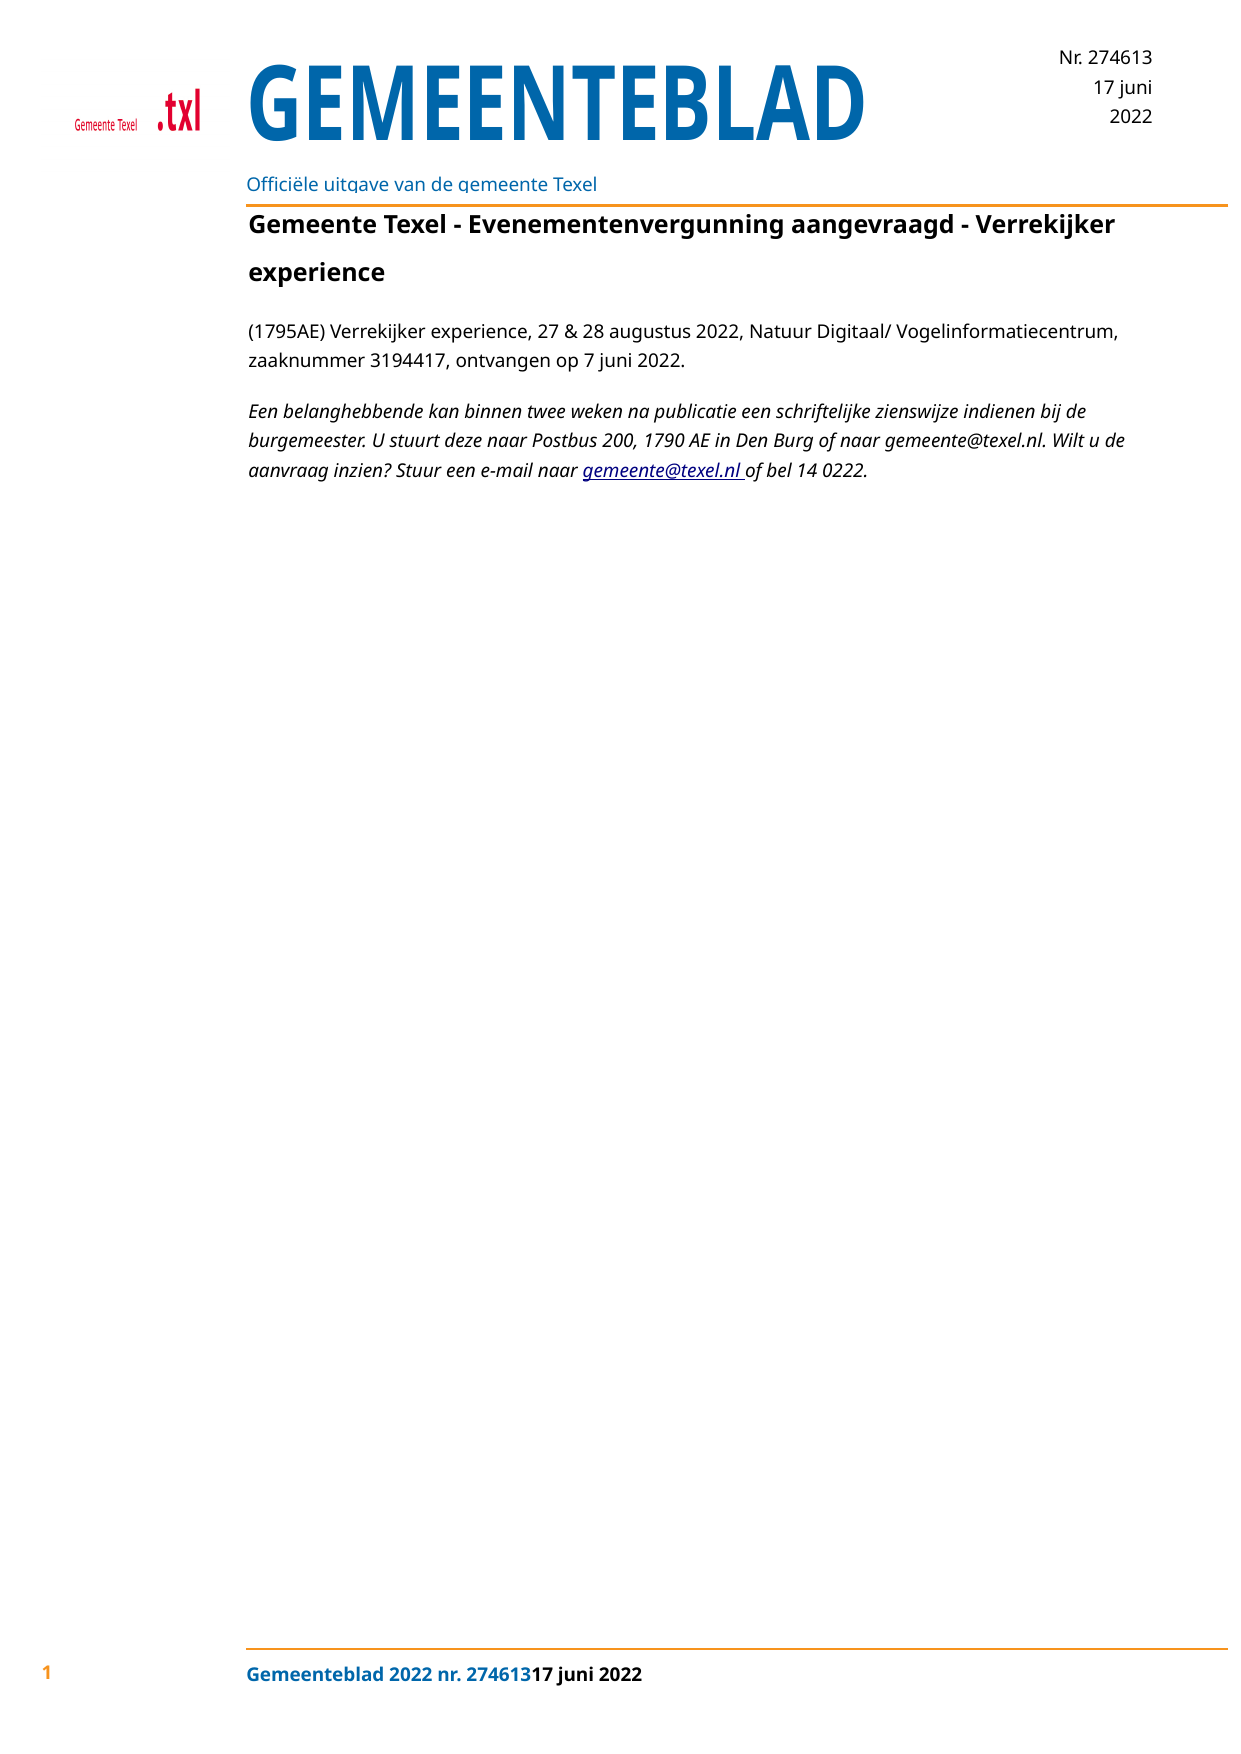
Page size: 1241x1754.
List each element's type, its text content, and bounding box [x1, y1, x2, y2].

text Gemeente Texel - Evenementenvergunning aangevraagd - Verrekijker experience [248, 207, 1152, 288]
picture [41, 47, 231, 172]
text Een belanghebbende kan binnen twee weken na publicatie een schriftelijke zienswijze indienen bij de burgemeester. U stuurt deze naar Postbus 200, 1790 AE in Den Burg of naar gemeente@texel.nl. Wilt u de aanvraag inzien? Stuur een e-mail naar gemeente@texel.nl of bel 14 0222. [248, 398, 1152, 483]
text (1795AE) Verrekijker experience, 27 & 28 augustus 2022, Natuur Digitaal/ Vogelinformatiecentrum, zaaknummer 3194417, ontvangen op 7 juni 2022. [248, 318, 1152, 373]
